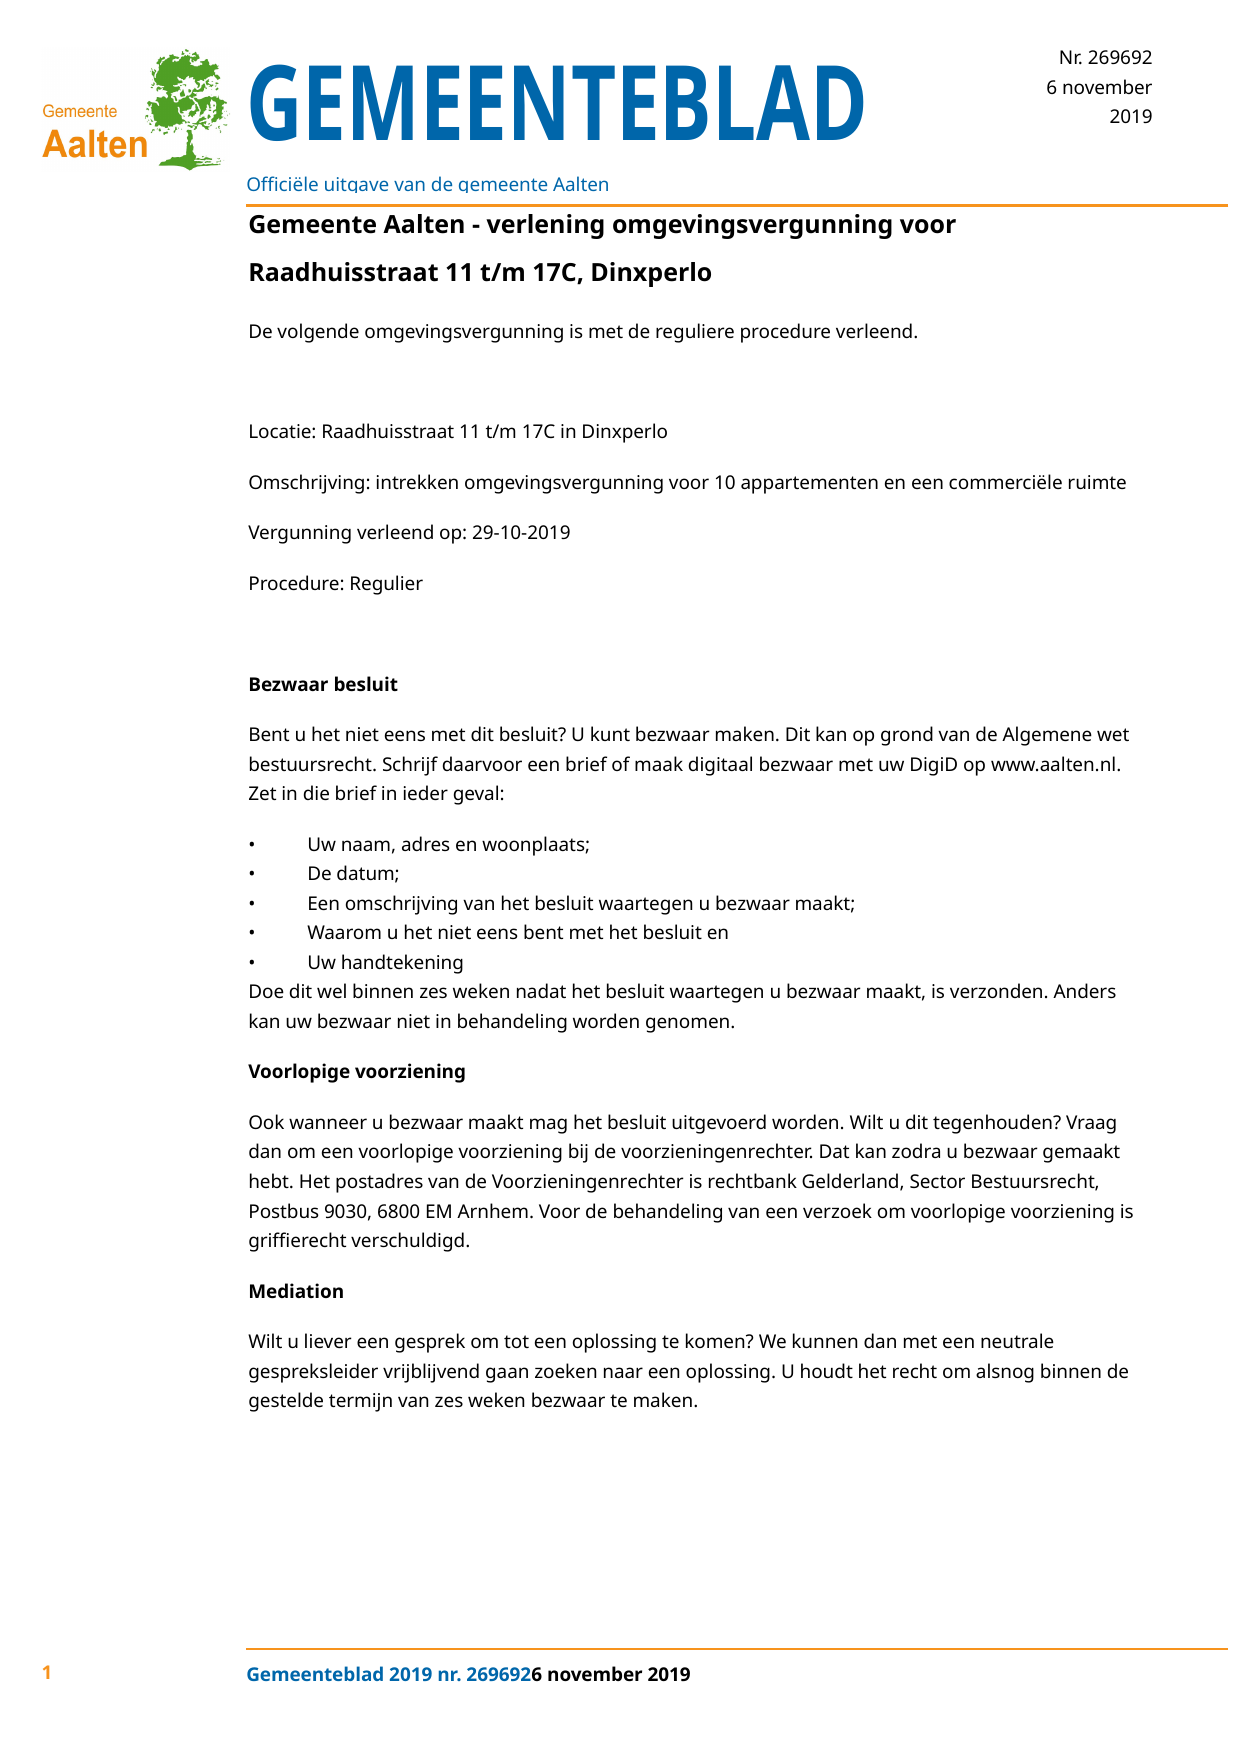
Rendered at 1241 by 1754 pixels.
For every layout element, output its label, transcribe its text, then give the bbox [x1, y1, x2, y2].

list De datum; [248, 860, 1152, 886]
text Bezwaar besluit [248, 671, 1152, 697]
text Doe dit wel binnen zes weken nadat het besluit waartegen u bezwaar maakt, is verzonden. Anders kan uw bezwaar niet in behandeling worden genomen. [248, 979, 1152, 1034]
text De volgende omgevingsvergunning is met de reguliere procedure verleend. [248, 318, 1152, 344]
list Uw naam, adres en woonplaats; [248, 831, 1152, 857]
text Locatie: Raadhuisstraat 11 t/m 17C in Dinxperlo [248, 419, 1152, 444]
text Ook wanneer u bezwaar maakt mag het besluit uitgevoerd worden. Wilt u dit tegenhouden? Vraag dan om een voorlopige voorziening bij de voorzieningenrechter. Dat kan zodra u bezwaar gemaakt hebt. Het postadres van de Voorzieningenrechter is rechtbank Gelderland, Sector Bestuursrecht, Postbus 9030, 6800 EM Arnhem. Voor de behandeling van een verzoek om voorlopige voorziening is griffierecht verschuldigd. [248, 1109, 1152, 1253]
text Wilt u liever een gesprek om tot een oplossing te komen? We kunnen dan met een neutrale gespreksleider vrijblijvend gaan zoeken naar een oplossing. U houdt het recht om alsnog binnen de gestelde termijn van zes weken bezwaar te maken. [248, 1328, 1152, 1413]
list Uw handtekening [248, 949, 1152, 975]
text Omschrijving: intrekken omgevingsvergunning voor 10 appartementen en een commerciële ruimte [248, 469, 1152, 495]
text Procedure: Regulier [248, 570, 1152, 596]
text Gemeente Aalten - verlening omgevingsvergunning voor Raadhuisstraat 11 t/m 17C, Dinxperlo [248, 207, 1152, 288]
text Vergunning verleend op: 29-10-2019 [248, 519, 1152, 545]
list Waarom u het niet eens bent met het besluit en [248, 919, 1152, 945]
text Mediation [248, 1278, 1152, 1304]
picture [41, 47, 231, 172]
text Voorlopige voorziening [248, 1059, 1152, 1084]
text Bent u het niet eens met dit besluit? U kunt bezwaar maken. Dit kan op grond van de Algemene wet bestuursrecht. Schrijf daarvoor een brief of maak digitaal bezwaar met uw DigiD op www.aalten.nl. Zet in die brief in ieder geval: [248, 721, 1152, 806]
list Een omschrijving van het besluit waartegen u bezwaar maakt; [248, 890, 1152, 916]
